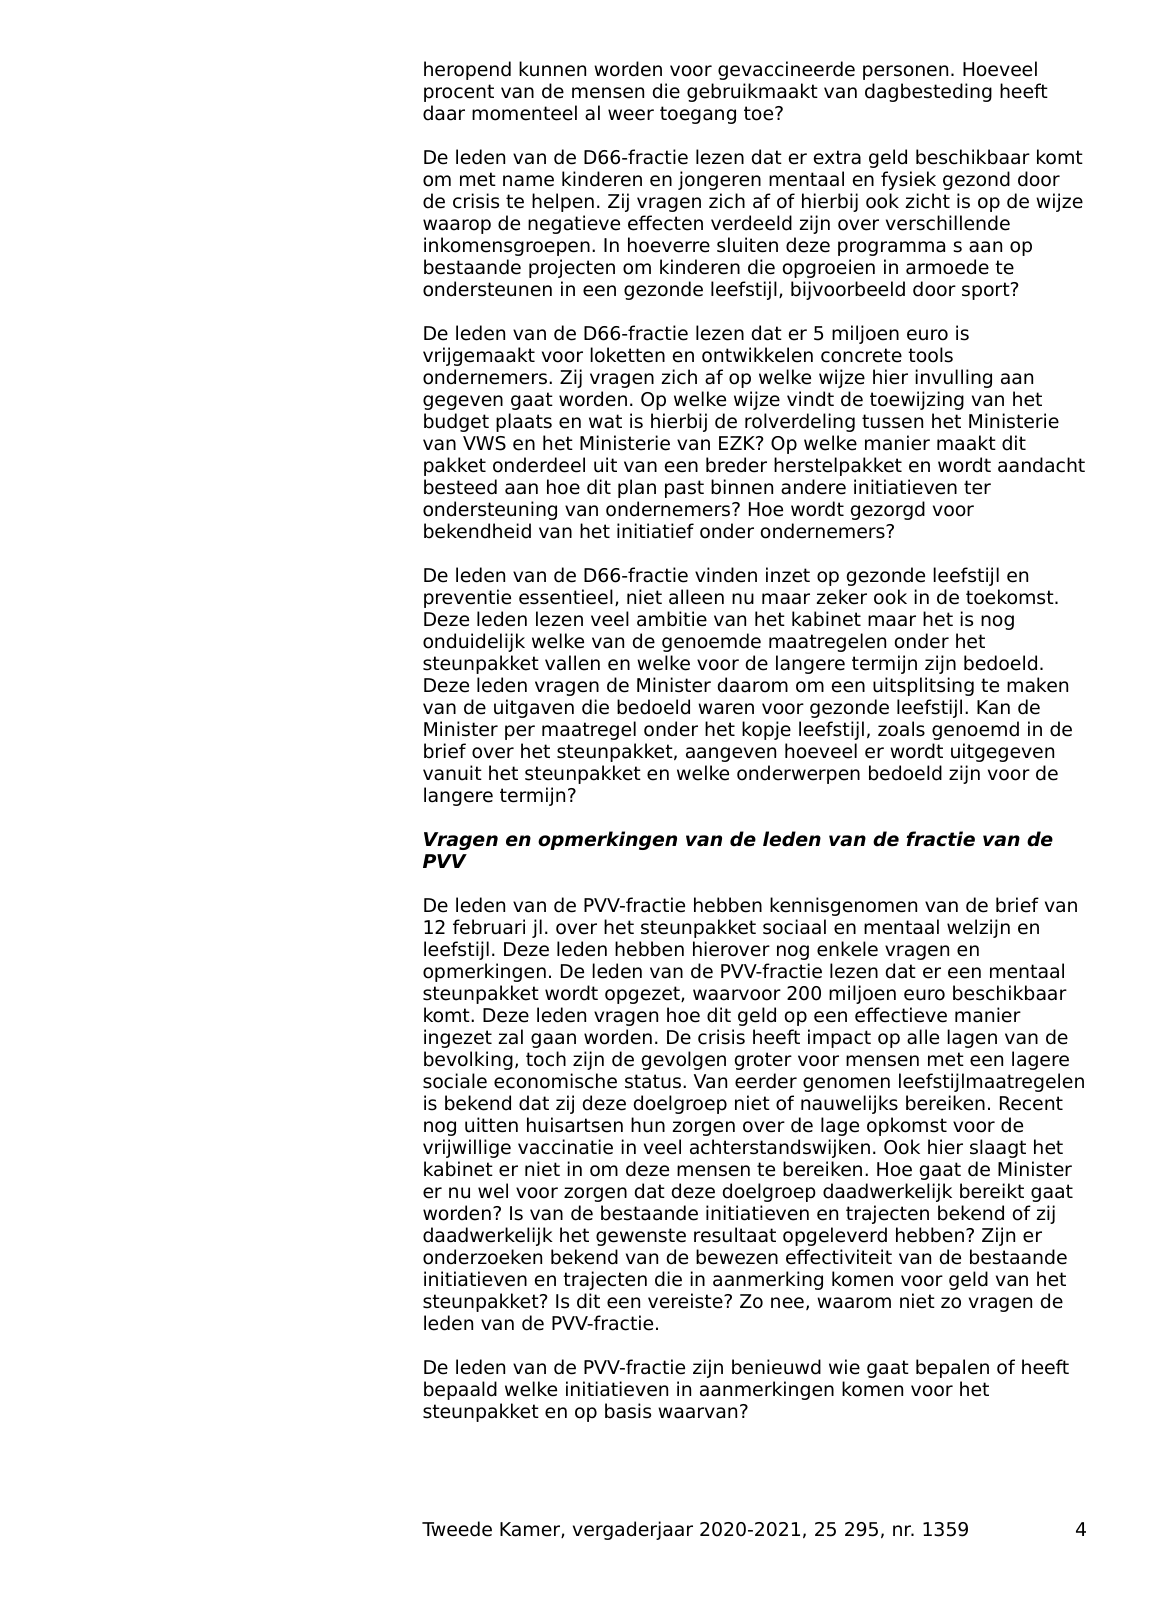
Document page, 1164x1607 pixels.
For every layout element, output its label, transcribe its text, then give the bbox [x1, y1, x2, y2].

text De leden van de D66-fractie lezen dat er 5 miljoen euro is vrijgemaakt voor loketten en ontwikkelen concrete tools ondernemers. Zij vragen zich af op welke wijze hier invulling aan gegeven gaat worden. Op welke wijze vindt de toewijzing van het budget plaats en wat is hierbij de rolverdeling tussen het Ministerie van VWS en het Ministerie van EZK? Op welke manier maakt dit pakket onderdeel uit van een breder herstelpakket en wordt aandacht besteed aan hoe dit plan past binnen andere initiatieven ter ondersteuning van ondernemers? Hoe wordt gezorgd voor bekendheid van het initiatief onder ondernemers? [422, 323, 1087, 543]
text De leden van de PVV-fractie hebben kennisgenomen van de brief van 12 februari jl. over het steunpakket sociaal en mentaal welzijn en leefstijl. Deze leden hebben hierover nog enkele vragen en opmerkingen. De leden van de PVV-fractie lezen dat er een mentaal steunpakket wordt opgezet, waarvoor 200 miljoen euro beschikbaar komt. Deze leden vragen hoe dit geld op een effectieve manier ingezet zal gaan worden. De crisis heeft impact op alle lagen van de bevolking, toch zijn de gevolgen groter voor mensen met een lagere sociale economische status. Van eerder genomen leefstijlmaatregelen is bekend dat zij deze doelgroep niet of nauwelijks bereiken. Recent nog uitten huisartsen hun zorgen over de lage opkomst voor de vrijwillige vaccinatie in veel achterstandswijken. Ook hier slaagt het kabinet er niet in om deze mensen te bereiken. Hoe gaat de Minister er nu wel voor zorgen dat deze doelgroep daadwerkelijk bereikt gaat worden? Is van de bestaande initiatieven en trajecten bekend of zij daadwerkelijk het gewenste resultaat opgeleverd hebben? Zijn er onderzoeken bekend van de bewezen effectiviteit van de bestaande initiatieven en trajecten die in aanmerking komen voor geld van het steunpakket? Is dit een vereiste? Zo nee, waarom niet zo vragen de leden van de PVV-fractie. [422, 895, 1087, 1335]
subtitle Vragen en opmerkingen van de leden van de fractie van de PVV [422, 829, 1087, 873]
text heropend kunnen worden voor gevaccineerde personen. Hoeveel procent van de mensen die gebruikmaakt van dagbesteding heeft daar momenteel al weer toegang toe? [422, 59, 1087, 125]
text De leden van de D66-fractie vinden inzet op gezonde leefstijl en preventie essentieel, niet alleen nu maar zeker ook in de toekomst. Deze leden lezen veel ambitie van het kabinet maar het is nog onduidelijk welke van de genoemde maatregelen onder het steunpakket vallen en welke voor de langere termijn zijn bedoeld. Deze leden vragen de Minister daarom om een uitsplitsing te maken van de uitgaven die bedoeld waren voor gezonde leefstijl. Kan de Minister per maatregel onder het kopje leefstijl, zoals genoemd in de brief over het steunpakket, aangeven hoeveel er wordt uitgegeven vanuit het steunpakket en welke onderwerpen bedoeld zijn voor de langere termijn? [422, 565, 1087, 807]
text De leden van de D66-fractie lezen dat er extra geld beschikbaar komt om met name kinderen en jongeren mentaal en fysiek gezond door de crisis te helpen. Zij vragen zich af of hierbij ook zicht is op de wijze waarop de negatieve effecten verdeeld zijn over verschillende inkomensgroepen. In hoeverre sluiten deze programma s aan op bestaande projecten om kinderen die opgroeien in armoede te ondersteunen in een gezonde leefstijl, bijvoorbeeld door sport? [422, 147, 1087, 301]
text De leden van de PVV-fractie zijn benieuwd wie gaat bepalen of heeft bepaald welke initiatieven in aanmerkingen komen voor het steunpakket en op basis waarvan? [422, 1357, 1087, 1423]
